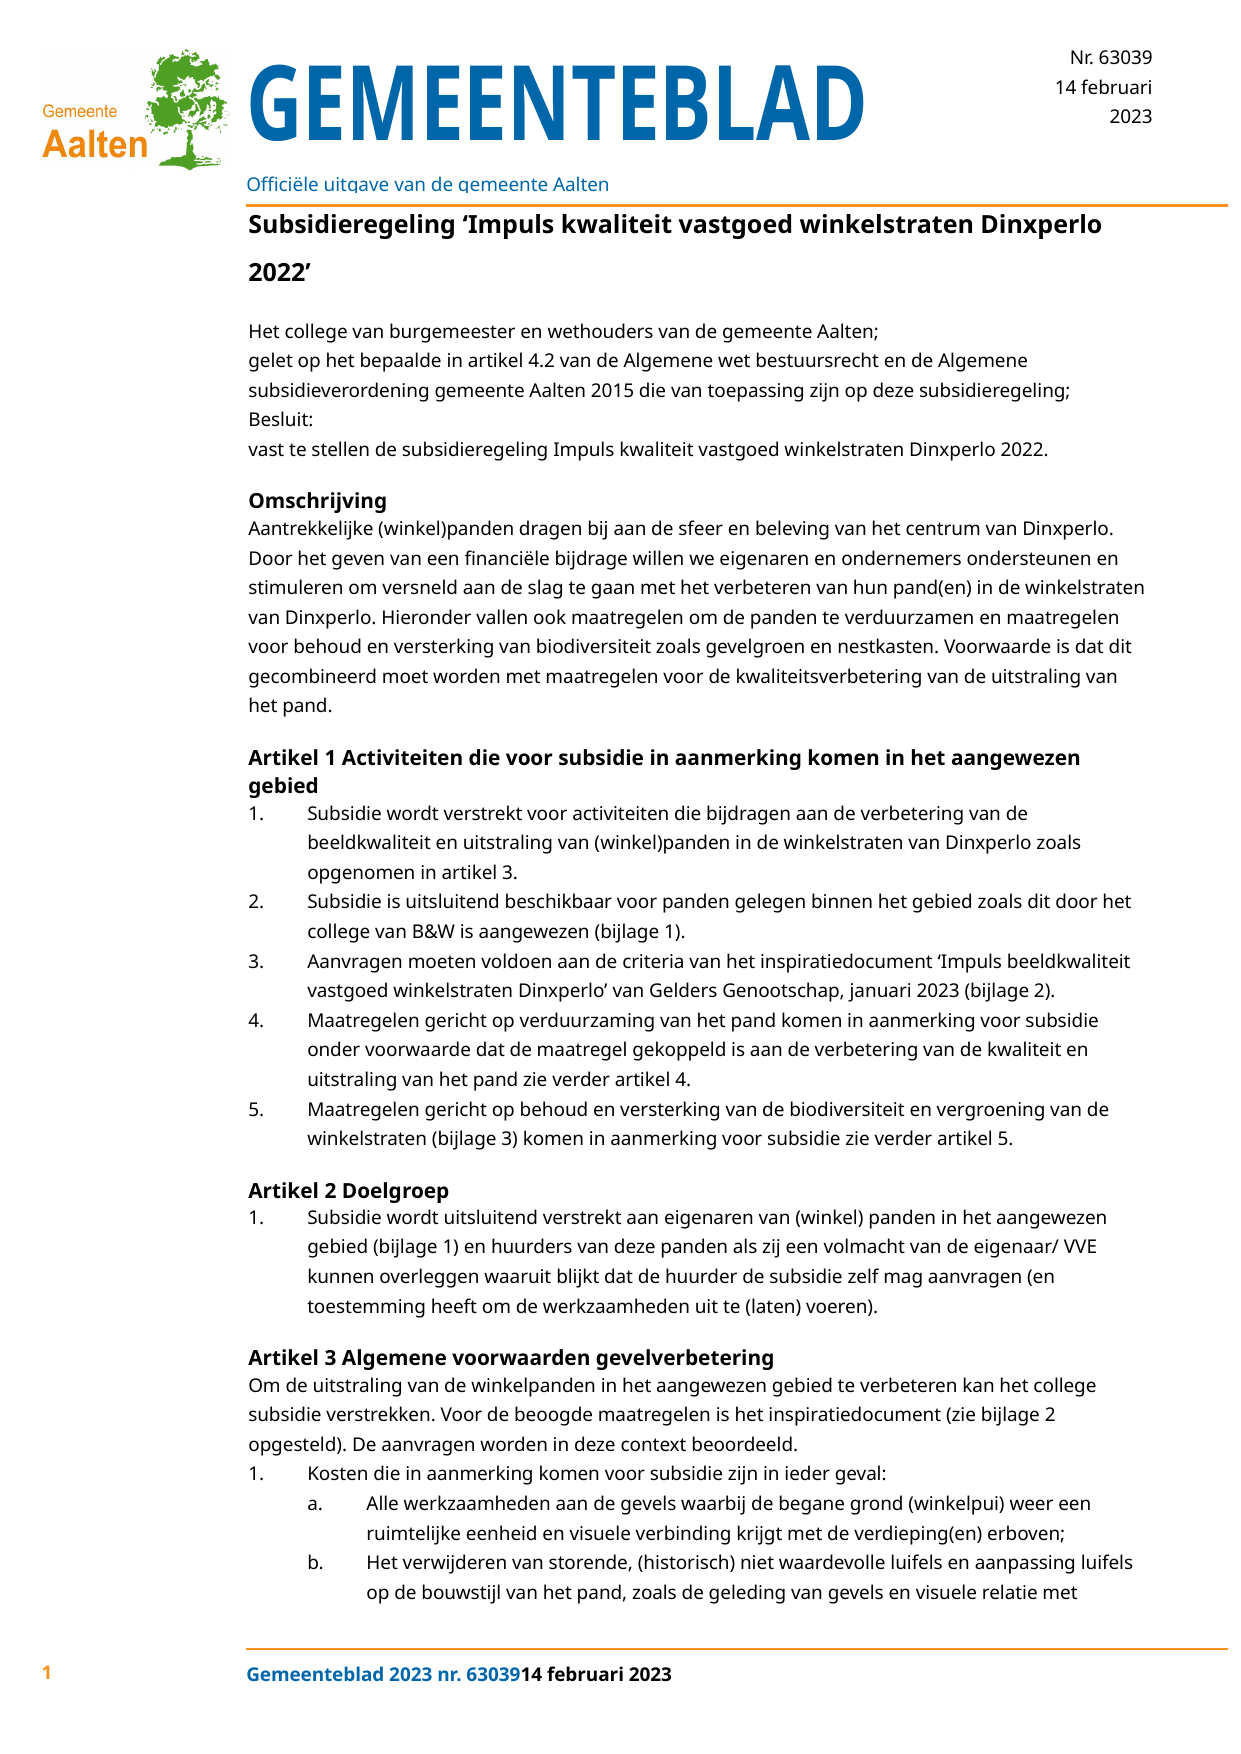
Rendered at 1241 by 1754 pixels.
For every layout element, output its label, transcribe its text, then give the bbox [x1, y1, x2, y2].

list Subsidie wordt uitsluitend verstrekt aan eigenaren van (winkel) panden in het aangewezen gebied (bijlage 1) en huurders van deze panden als zij een volmacht van de eigenaar/ VVE kunnen overleggen waaruit blijkt dat de huurder de subsidie zelf mag aanvragen (en toestemming heeft om de werkzaamheden uit te (laten) voeren). [248, 1204, 1152, 1319]
text Artikel 3 Algemene voorwaarden gevelverbetering [248, 1343, 1152, 1372]
list Het verwijderen van storende, (historisch) niet waardevolle luifels en aanpassing luifels op de bouwstijl van het pand, zoals de geleding van gevels en visuele relatie met [307, 1549, 1152, 1604]
text Om de uitstraling van de winkelpanden in het aangewezen gebied te verbeteren kan het college subsidie verstrekken. Voor de beoogde maatregelen is het inspiratiedocument (zie bijlage 2 opgesteld). De aanvragen worden in deze context beoordeeld. [248, 1372, 1152, 1457]
list Kosten die in aanmerking komen voor subsidie zijn in ieder geval: [248, 1461, 1152, 1486]
text Aantrekkelijke (winkel)panden dragen bij aan de sfeer en beleving van het centrum van Dinxperlo. Door het geven van een financiële bijdrage willen we eigenaren en ondernemers ondersteunen en stimuleren om versneld aan de slag te gaan met het verbeteren van hun pand(en) in de winkelstraten van Dinxperlo. Hieronder vallen ook maatregelen om de panden te verduurzamen en maatregelen voor behoud en versterking van biodiversiteit zoals gevelgroen en nestkasten. Voorwaarde is dat dit gecombineerd moet worden met maatregelen voor de kwaliteitsverbetering van de uitstraling van het pand. [248, 515, 1152, 718]
list Aanvragen moeten voldoen aan de criteria van het inspiratiedocument ‘Impuls beeldkwaliteit vastgoed winkelstraten Dinxperlo’ van Gelders Genootschap, januari 2023 (bijlage 2). [248, 948, 1152, 1003]
text Subsidieregeling ‘Impuls kwaliteit vastgoed winkelstraten Dinxperlo 2022’ [248, 207, 1152, 288]
text Omschrijving [248, 487, 1152, 515]
list Maatregelen gericht op behoud en versterking van de biodiversiteit en vergroening van de winkelstraten (bijlage 3) komen in aanmerking voor subsidie zie verder artikel 5. [248, 1096, 1152, 1151]
text vast te stellen de subsidieregeling Impuls kwaliteit vastgoed winkelstraten Dinxperlo 2022. [248, 436, 1152, 462]
text Besluit: [248, 407, 1152, 432]
text Artikel 2 Doelgroep [248, 1176, 1152, 1204]
list Maatregelen gericht op verduurzaming van het pand komen in aanmerking voor subsidie onder voorwaarde dat de maatregel gekoppeld is aan de verbetering van de kwaliteit en uitstraling van het pand zie verder artikel 4. [248, 1007, 1152, 1092]
text gelet op het bepaalde in artikel 4.2 van de Algemene wet bestuursrecht en de Algemene subsidieverordening gemeente Aalten 2015 die van toepassing zijn op deze subsidieregeling; [248, 347, 1152, 403]
list Subsidie wordt verstrekt voor activiteiten die bijdragen aan de verbetering van de beeldkwaliteit en uitstraling van (winkel)panden in de winkelstraten van Dinxperlo zoals opgenomen in artikel 3. [248, 800, 1152, 885]
text Artikel 1 Activiteiten die voor subsidie in aanmerking komen in het aangewezen gebied [248, 743, 1152, 800]
picture [41, 47, 231, 172]
list Alle werkzaamheden aan de gevels waarbij de begane grond (winkelpui) weer een ruimtelijke eenheid en visuele verbinding krijgt met de verdieping(en) erboven; [307, 1490, 1152, 1545]
list Subsidie is uitsluitend beschikbaar voor panden gelegen binnen het gebied zoals dit door het college van B&W is aangewezen (bijlage 1). [248, 889, 1152, 944]
text Het college van burgemeester en wethouders van de gemeente Aalten; [248, 318, 1152, 344]
